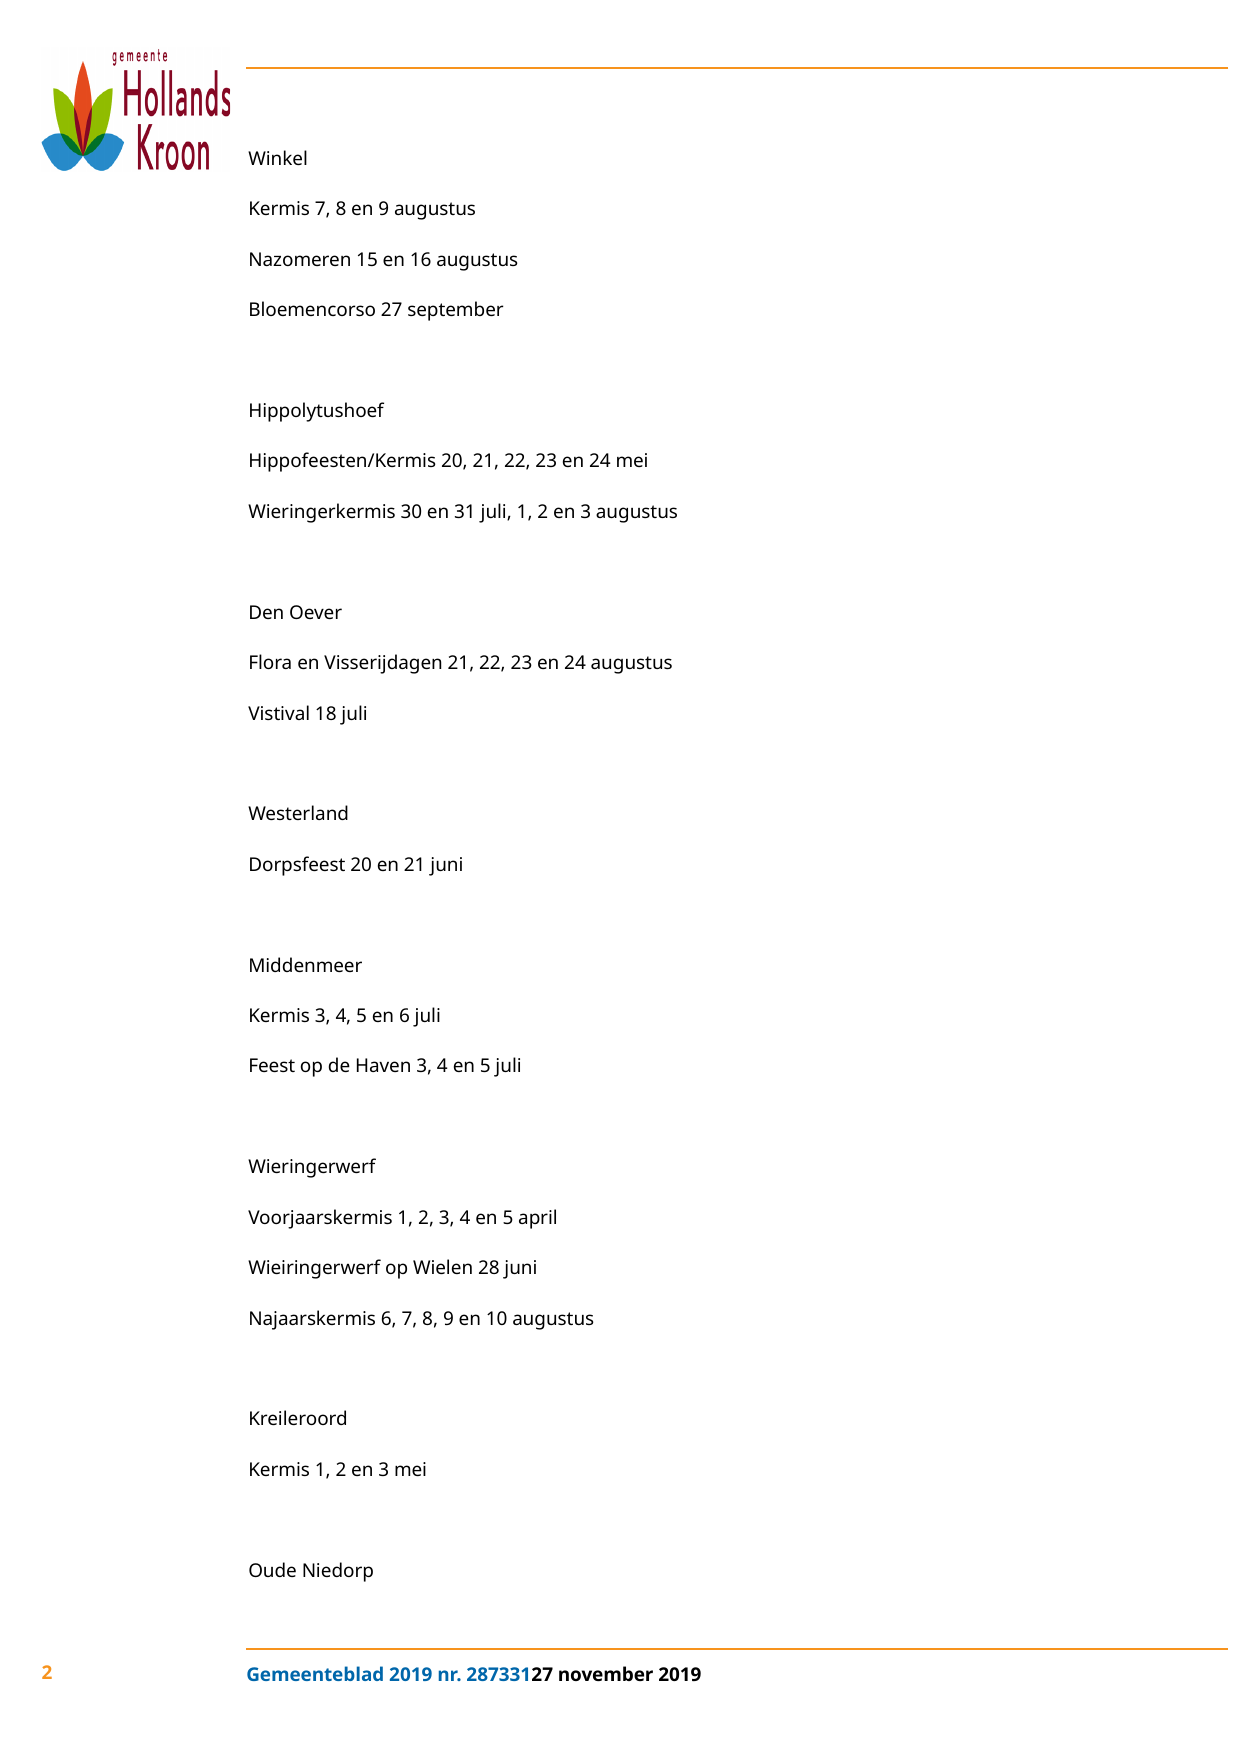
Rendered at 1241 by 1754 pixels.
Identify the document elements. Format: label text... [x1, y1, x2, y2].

text Nazomeren 15 en 16 augustus [248, 246, 1152, 272]
text Feest op de Haven 3, 4 en 5 juli [248, 1053, 1152, 1078]
text Flora en Visserijdagen 21, 22, 23 en 24 augustus [248, 649, 1152, 675]
text Dorpsfeest 20 en 21 juni [248, 851, 1152, 877]
text Voorjaarskermis 1, 2, 3, 4 en 5 april [248, 1204, 1152, 1230]
text Najaarskermis 6, 7, 8, 9 en 10 augustus [248, 1305, 1152, 1331]
text Middenmeer [248, 952, 1152, 978]
picture [41, 47, 231, 172]
text Kermis 1, 2 en 3 mei [248, 1456, 1152, 1482]
text Oude Niedorp [248, 1557, 1152, 1583]
text Wieiringerwerf op Wielen 28 juni [248, 1254, 1152, 1280]
text Hippolytushoef [248, 397, 1152, 423]
text Kermis 7, 8 en 9 augustus [248, 196, 1152, 221]
text Kermis 3, 4, 5 en 6 juli [248, 1002, 1152, 1028]
text Westerland [248, 801, 1152, 826]
text Wieringerwerf [248, 1153, 1152, 1179]
text Den Oever [248, 599, 1152, 625]
text Kreileroord [248, 1406, 1152, 1431]
text Wieringerkermis 30 en 31 juli, 1, 2 en 3 augustus [248, 498, 1152, 524]
text Winkel [248, 145, 1152, 171]
text Hippofeesten/Kermis 20, 21, 22, 23 en 24 mei [248, 448, 1152, 473]
text Vistival 18 juli [248, 700, 1152, 726]
text Bloemencorso 27 september [248, 296, 1152, 322]
